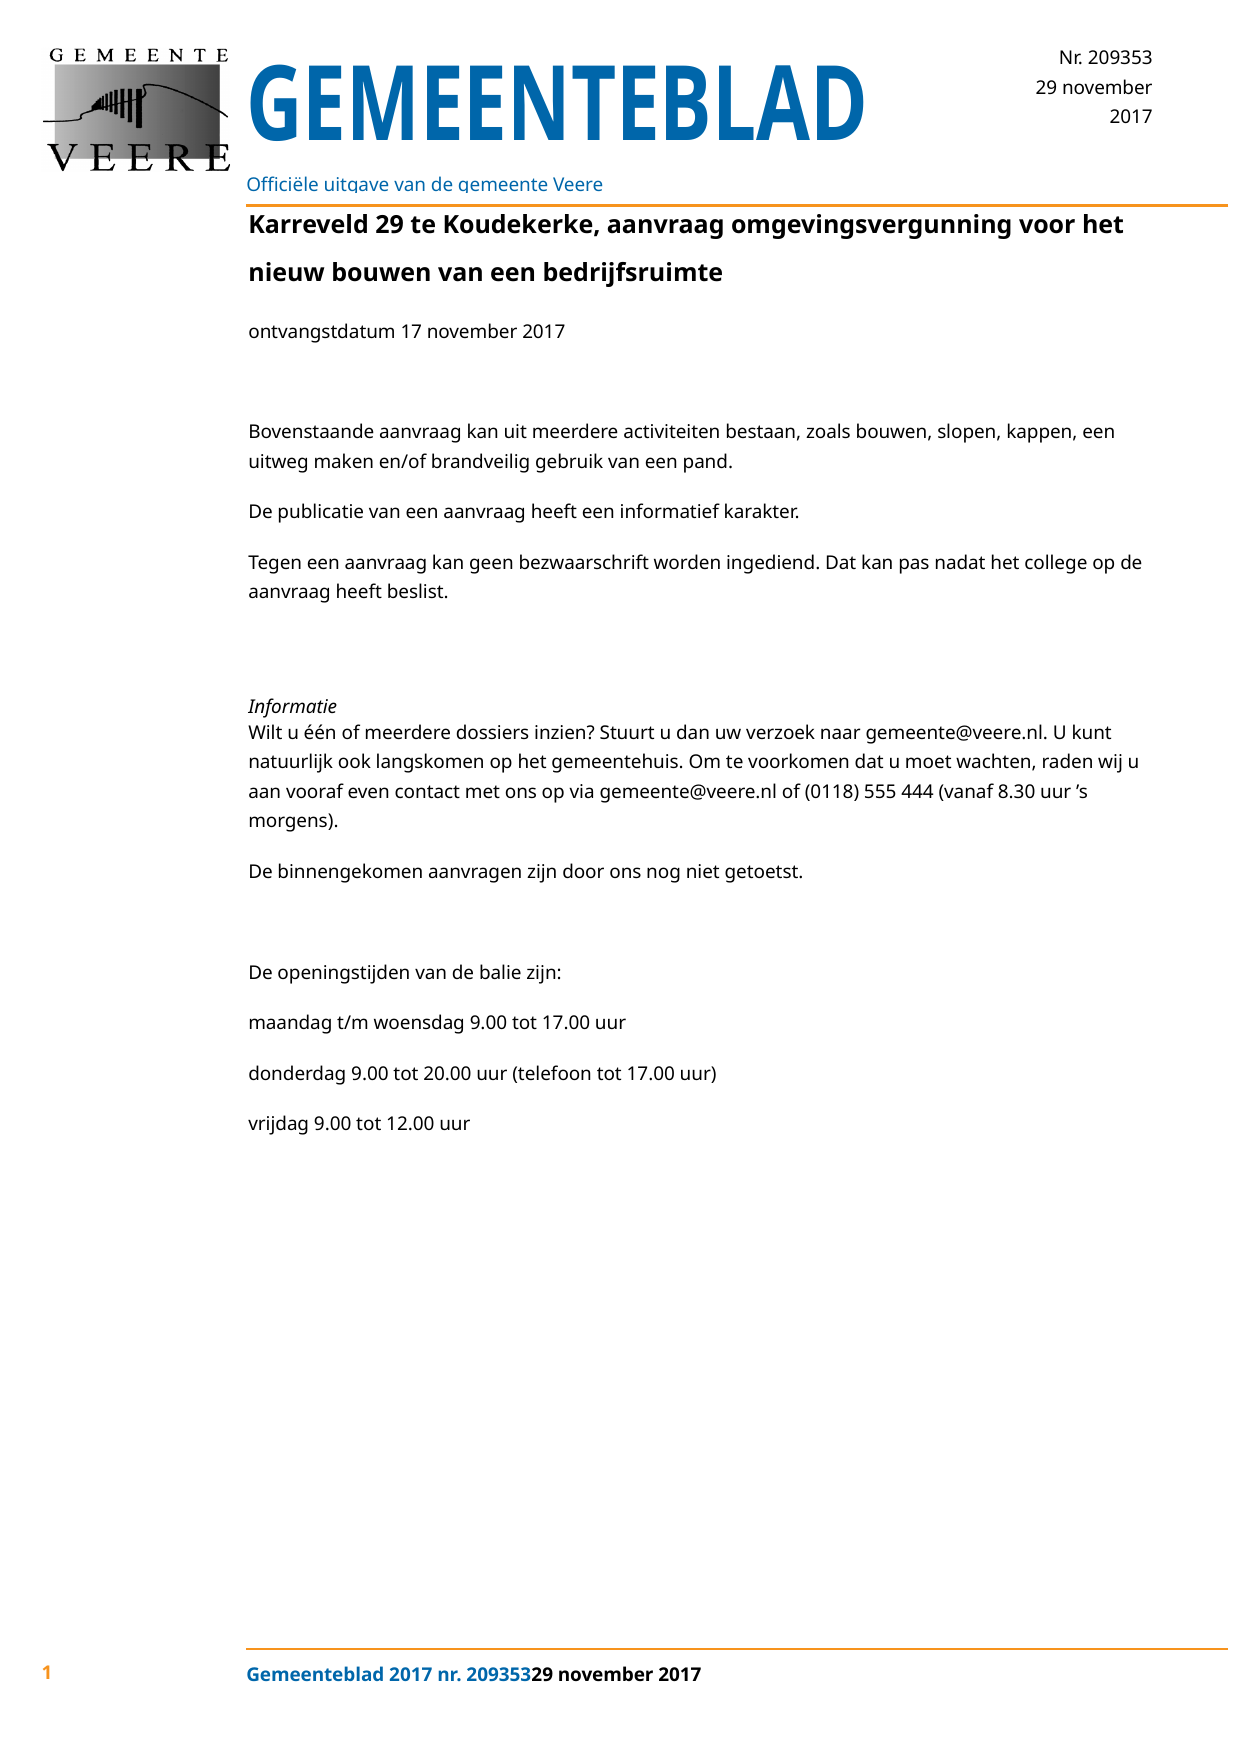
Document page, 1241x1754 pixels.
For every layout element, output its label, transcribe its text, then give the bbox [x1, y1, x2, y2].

text ontvangstdatum 17 november 2017 [248, 318, 1152, 344]
text donderdag 9.00 tot 20.00 uur (telefoon tot 17.00 uur) [248, 1060, 1152, 1085]
text Bovenstaande aanvraag kan uit meerdere activiteiten bestaan, zoals bouwen, slopen, kappen, een uitweg maken en/of brandveilig gebruik van een pand. [248, 419, 1152, 474]
text Informatie [248, 693, 1152, 719]
text De openingstijden van de balie zijn: [248, 959, 1152, 984]
text vrijdag 9.00 tot 12.00 uur [248, 1110, 1152, 1136]
text De publicatie van een aanvraag heeft een informatief karakter. [248, 499, 1152, 524]
picture [41, 47, 231, 172]
text Tegen een aanvraag kan geen bezwaarschrift worden ingediend. Dat kan pas nadat het college op de aanvraag heeft beslist. [248, 549, 1152, 604]
text Wilt u één of meerdere dossiers inzien? Stuurt u dan uw verzoek naar gemeente@veere.nl. U kunt natuurlijk ook langskomen op het gemeentehuis. Om te voorkomen dat u moet wachten, raden wij u aan vooraf even contact met ons op via gemeente@veere.nl of (0118) 555 444 (vanaf 8.30 uur ’s morgens). [248, 719, 1152, 833]
text Karreveld 29 te Koudekerke, aanvraag omgevingsvergunning voor het nieuw bouwen van een bedrijfsruimte [248, 207, 1152, 288]
text De binnengekomen aanvragen zijn door ons nog niet getoetst. [248, 858, 1152, 884]
text maandag t/m woensdag 9.00 tot 17.00 uur [248, 1009, 1152, 1035]
